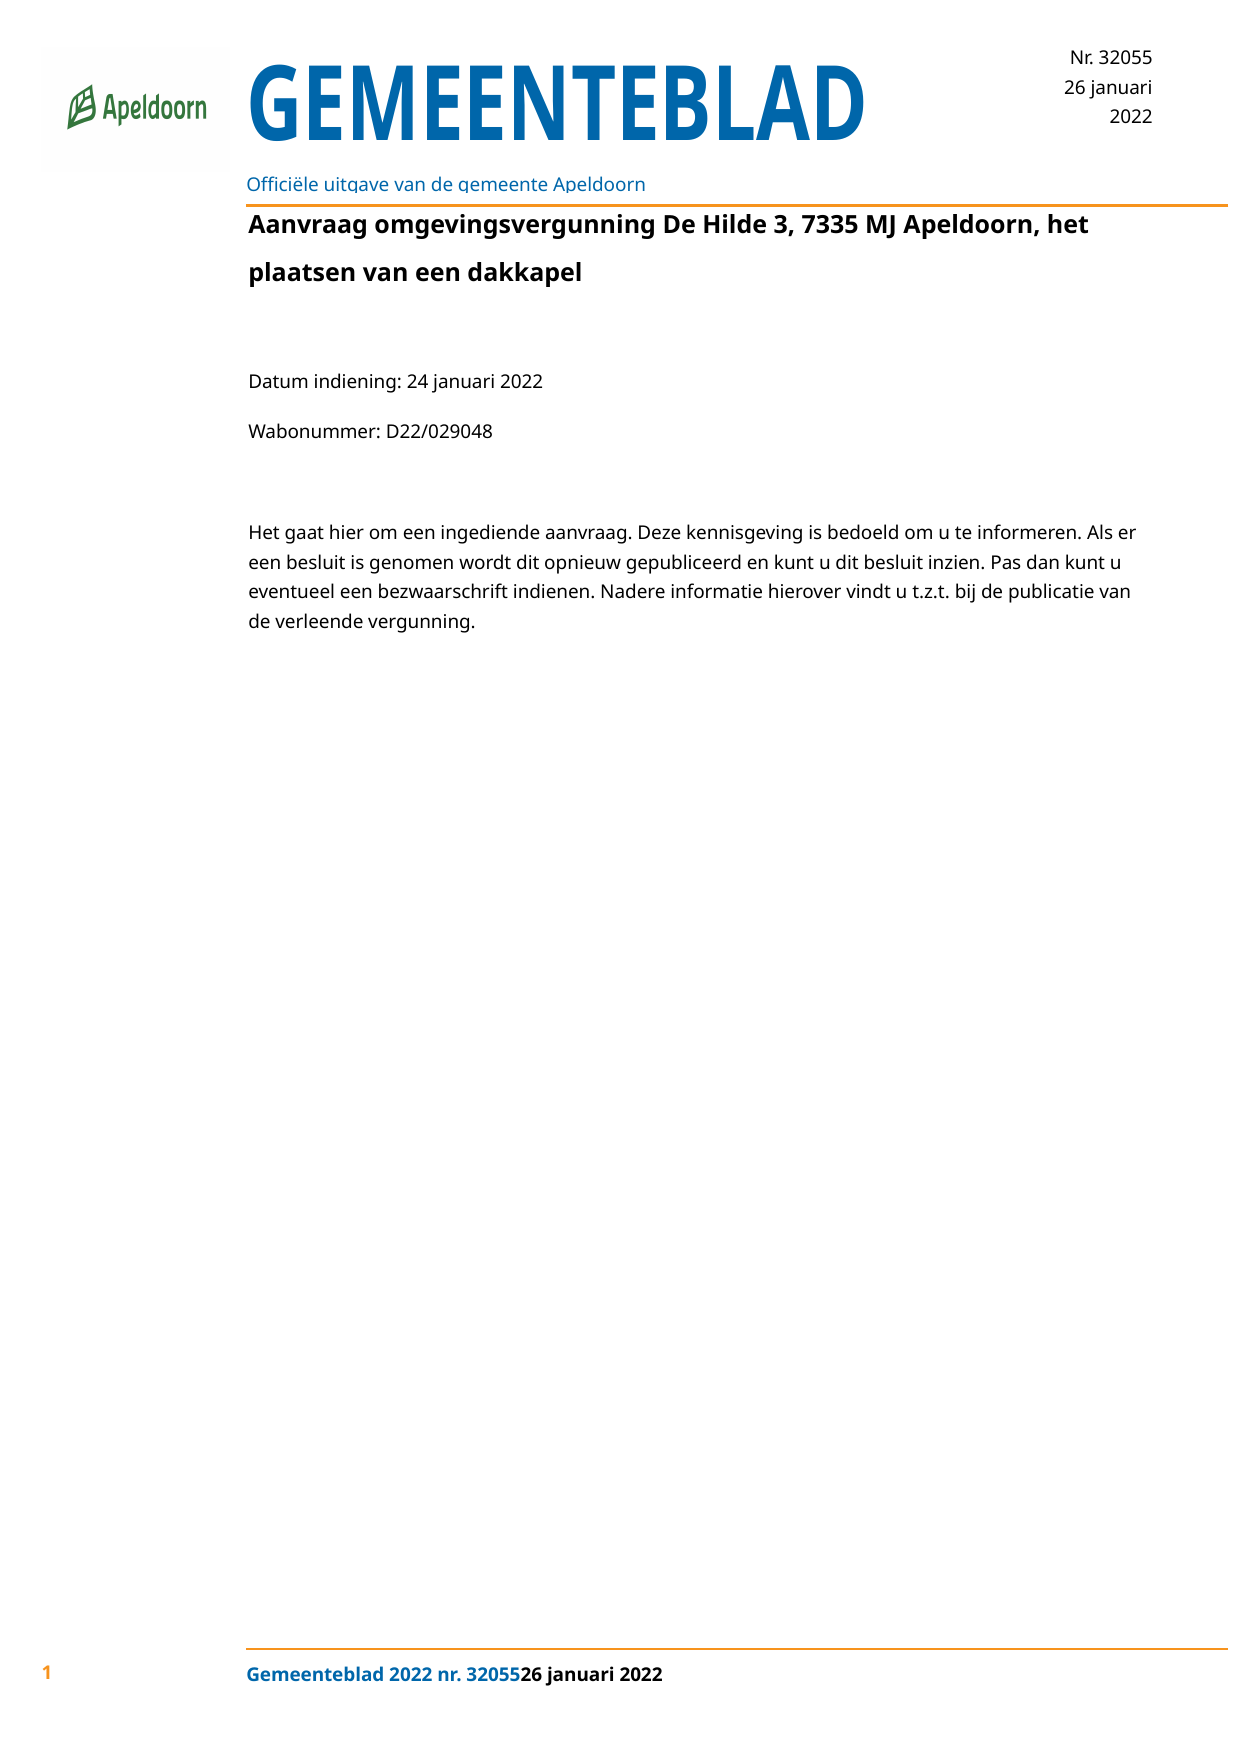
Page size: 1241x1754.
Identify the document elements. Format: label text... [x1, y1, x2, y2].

text Wabonummer: D22/029048 [248, 419, 1152, 444]
text Aanvraag omgevingsvergunning De Hilde 3, 7335 MJ Apeldoorn, het plaatsen van een dakkapel [248, 207, 1152, 288]
text Het gaat hier om een ingediende aanvraag. Deze kennisgeving is bedoeld om u te informeren. Als er een besluit is genomen wordt dit opnieuw gepubliceerd en kunt u dit besluit inzien. Pas dan kunt u eventueel een bezwaarschrift indienen. Nadere informatie hierover vindt u t.z.t. bij de publicatie van de verleende vergunning. [248, 519, 1152, 634]
picture [41, 47, 231, 172]
text Datum indiening: 24 januari 2022 [248, 368, 1152, 394]
